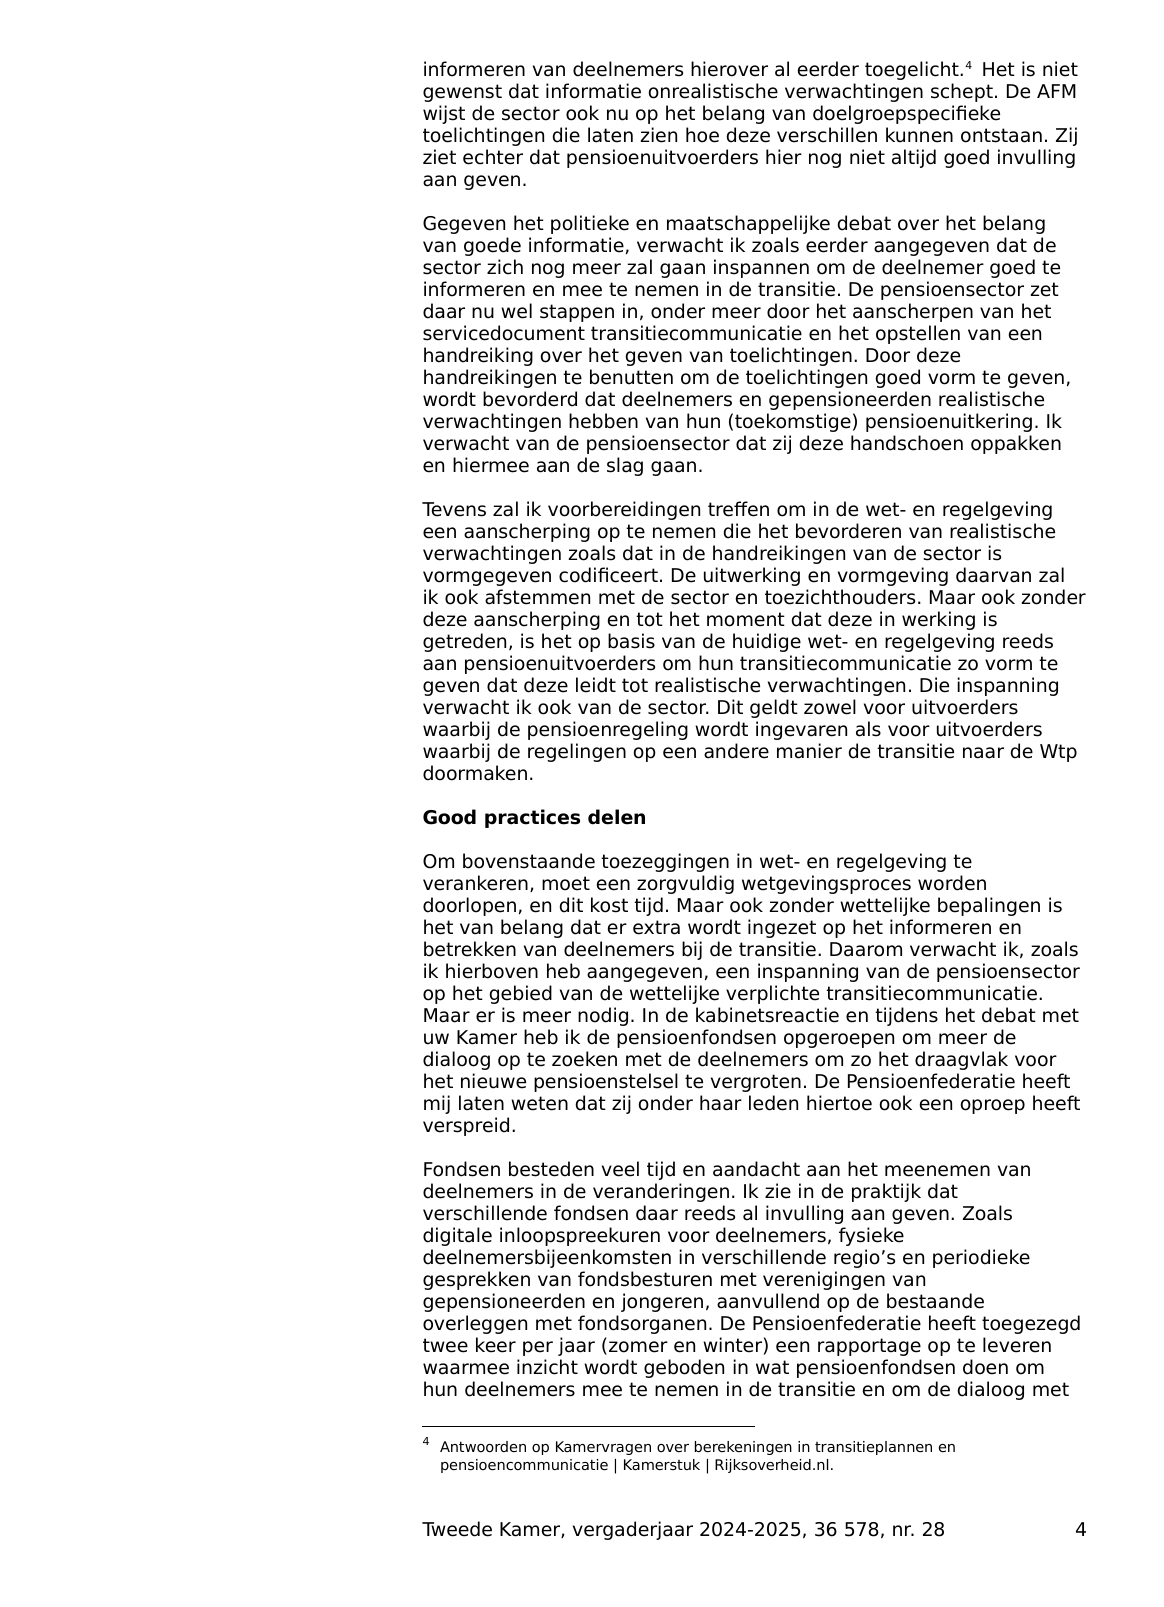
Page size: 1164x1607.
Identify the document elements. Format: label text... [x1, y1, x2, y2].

text Gegeven het politieke en maatschappelijke debat over het belang van goede informatie, verwacht ik zoals eerder aangegeven dat de sector zich nog meer zal gaan inspannen om de deelnemer goed te informeren en mee te nemen in de transitie. De pensioensector zet daar nu wel stappen in, onder meer door het aanscherpen van het servicedocument transitiecommunicatie en het opstellen van een handreiking over het geven van toelichtingen. Door deze handreikingen te benutten om de toelichtingen goed vorm te geven, wordt bevorderd dat deelnemers en gepensioneerden realistische verwachtingen hebben van hun (toekomstige) pensioenuitkering. Ik verwacht van de pensioensector dat zij deze handschoen oppakken en hiermee aan de slag gaan. [422, 213, 1087, 477]
text informeren van deelnemers hierover al eerder toegelicht. Het is niet gewenst dat informatie onrealistische verwachtingen schept. De AFM wijst de sector ook nu op het belang van doelgroepspecifieke toelichtingen die laten zien hoe deze verschillen kunnen ontstaan. Zij ziet echter dat pensioenuitvoerders hier nog niet altijd goed invulling aan geven. [422, 59, 1087, 191]
text Antwoorden op Kamervragen over berekeningen in transitieplannen en pensioencommunicatie | Kamerstuk | Rijksoverheid.nl. [422, 1435, 1087, 1474]
text Om bovenstaande toezeggingen in wet- en regelgeving te verankeren, moet een zorgvuldig wetgevingsproces worden doorlopen, en dit kost tijd. Maar ook zonder wettelijke bepalingen is het van belang dat er extra wordt ingezet op het informeren en betrekken van deelnemers bij de transitie. Daarom verwacht ik, zoals ik hierboven heb aangegeven, een inspanning van de pensioensector op het gebied van de wettelijke verplichte transitiecommunicatie. Maar er is meer nodig. In de kabinetsreactie en tijdens het debat met uw Kamer heb ik de pensioenfondsen opgeroepen om meer de dialoog op te zoeken met de deelnemers om zo het draagvlak voor het nieuwe pensioenstelsel te vergroten. De Pensioenfederatie heeft mij laten weten dat zij onder haar leden hiertoe ook een oproep heeft verspreid. [422, 851, 1087, 1137]
subtitle Good practices delen [422, 807, 1087, 829]
text Tevens zal ik voorbereidingen treffen om in de wet- en regelgeving een aanscherping op te nemen die het bevorderen van realistische verwachtingen zoals dat in de handreikingen van de sector is vormgegeven codificeert. De uitwerking en vormgeving daarvan zal ik ook afstemmen met de sector en toezichthouders. Maar ook zonder deze aanscherping en tot het moment dat deze in werking is getreden, is het op basis van de huidige wet- en regelgeving reeds aan pensioenuitvoerders om hun transitiecommunicatie zo vorm te geven dat deze leidt tot realistische verwachtingen. Die inspanning verwacht ik ook van de sector. Dit geldt zowel voor uitvoerders waarbij de pensioenregeling wordt ingevaren als voor uitvoerders waarbij de regelingen op een andere manier de transitie naar de Wtp doormaken. [422, 499, 1087, 785]
text Fondsen besteden veel tijd en aandacht aan het meenemen van deelnemers in de veranderingen. Ik zie in de praktijk dat verschillende fondsen daar reeds al invulling aan geven. Zoals digitale inloopspreekuren voor deelnemers, fysieke deelnemersbijeenkomsten in verschillende regio’s en periodieke gesprekken van fondsbesturen met verenigingen van gepensioneerden en jongeren, aanvullend op de bestaande overleggen met fondsorganen. De Pensioenfederatie heeft toegezegd twee keer per jaar (zomer en winter) een rapportage op te leveren waarmee inzicht wordt geboden in wat pensioenfondsen doen om hun deelnemers mee te nemen in de transitie en om de dialoog met [422, 1159, 1087, 1401]
